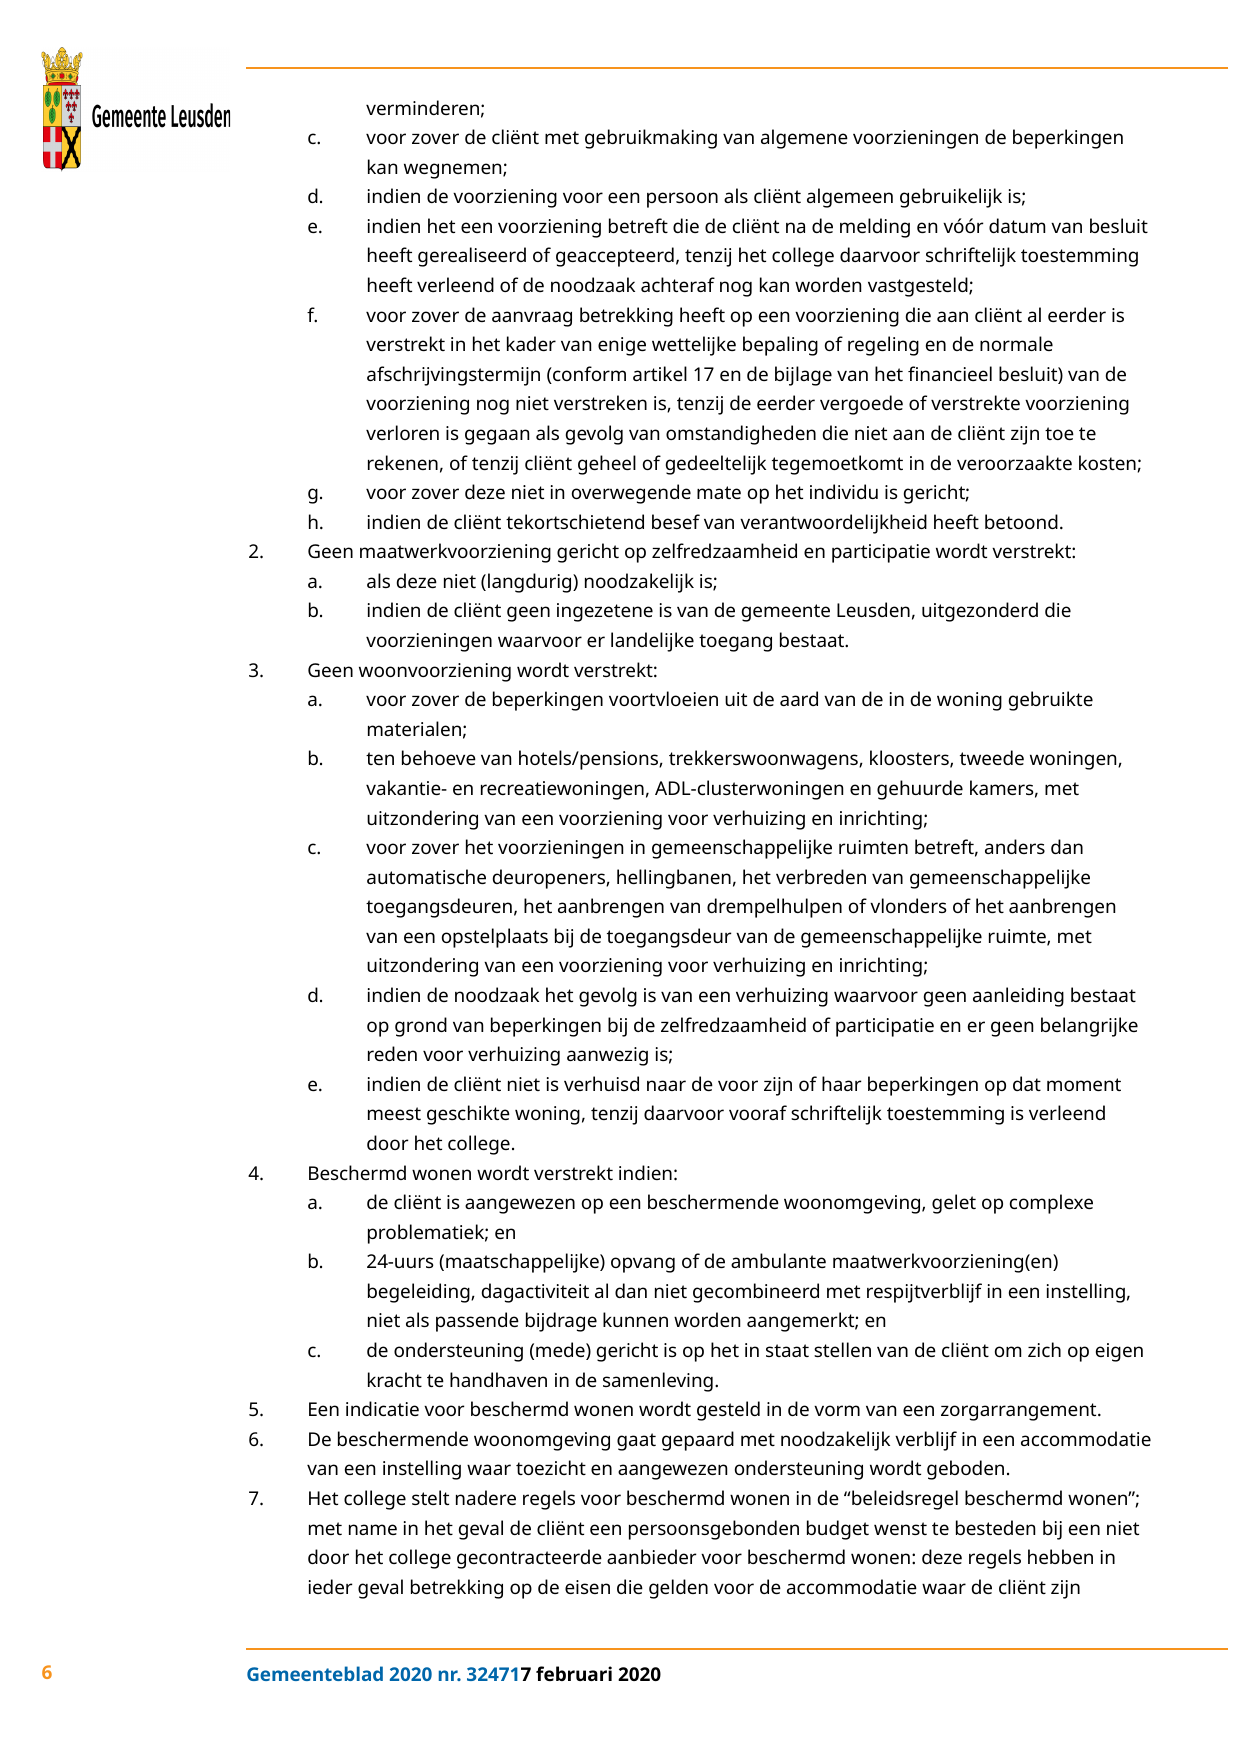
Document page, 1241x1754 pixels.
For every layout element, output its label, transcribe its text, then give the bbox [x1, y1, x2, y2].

list voor zover deze niet in overwegende mate op het individu is gericht; [307, 479, 1152, 505]
list Een indicatie voor beschermd wonen wordt gesteld in de vorm van een zorgarrangement. [248, 1396, 1152, 1422]
list voor zover de beperkingen voortvloeien uit de aard van de in de woning gebruikte materialen; [307, 686, 1152, 742]
list voor zover het voorzieningen in gemeenschappelijke ruimten betreft, anders dan automatische deuropeners, hellingbanen, het verbreden van gemeenschappelijke toegangsdeuren, het aanbrengen van drempelhulpen of vlonders of het aanbrengen van een opstelplaats bij de toegangsdeur van de gemeenschappelijke ruimte, met uitzondering van een voorziening voor verhuizing en inrichting; [307, 834, 1152, 978]
list indien de cliënt niet is verhuisd naar de voor zijn of haar beperkingen op dat moment meest geschikte woning, tenzij daarvoor vooraf schriftelijk toestemming is verleend door het college. [307, 1071, 1152, 1156]
list Geen maatwerkvoorziening gericht op zelfredzaamheid en participatie wordt verstrekt: [248, 538, 1152, 564]
list Beschermd wonen wordt verstrekt indien: [248, 1160, 1152, 1186]
list Het college stelt nadere regels voor beschermd wonen in de “beleidsregel beschermd wonen”; met name in het geval de cliënt een persoonsgebonden budget wenst te besteden bij een niet door het college gecontracteerde aanbieder voor beschermd wonen: deze regels hebben in ieder geval betrekking op de eisen die gelden voor de accommodatie waar de cliënt zijn [248, 1485, 1152, 1600]
list indien de cliënt geen ingezetene is van de gemeente Leusden, uitgezonderd die voorzieningen waarvoor er landelijke toegang bestaat. [307, 598, 1152, 653]
list als deze niet (langdurig) noodzakelijk is; [307, 568, 1152, 594]
list indien de cliënt tekortschietend besef van verantwoordelijkheid heeft betoond. [307, 509, 1152, 535]
list Geen woonvoorziening wordt verstrekt: [248, 657, 1152, 683]
list indien de noodzaak het gevolg is van een verhuizing waarvoor geen aanleiding bestaat op grond van beperkingen bij de zelfredzaamheid of participatie en er geen belangrijke reden voor verhuizing aanwezig is; [307, 982, 1152, 1067]
list indien de voorziening voor een persoon als cliënt algemeen gebruikelijk is; [307, 183, 1152, 209]
list 24-uurs (maatschappelijke) opvang of de ambulante maatwerkvoorziening(en) begeleiding, dagactiviteit al dan niet gecombineerd met respijtverblijf in een instelling, niet als passende bijdrage kunnen worden aangemerkt; en [307, 1248, 1152, 1333]
list voor zover de aanvraag betrekking heeft op een voorziening die aan cliënt al eerder is verstrekt in het kader van enige wettelijke bepaling of regeling en de normale afschrijvingstermijn (conform artikel 17 en de bijlage van het financieel besluit) van de voorziening nog niet verstreken is, tenzij de eerder vergoede of verstrekte voorziening verloren is gegaan als gevolg van omstandigheden die niet aan de cliënt zijn toe te rekenen, of tenzij cliënt geheel of gedeeltelijk tegemoetkomt in de veroorzaakte kosten; [307, 302, 1152, 476]
list De beschermende woonomgeving gaat gepaard met noodzakelijk verblijf in een accommodatie van een instelling waar toezicht en aangewezen ondersteuning wordt geboden. [248, 1426, 1152, 1481]
list indien het een voorziening betreft die de cliënt na de melding en vóór datum van besluit heeft gerealiseerd of geaccepteerd, tenzij het college daarvoor schriftelijk toestemming heeft verleend of de noodzaak achteraf nog kan worden vastgesteld; [307, 213, 1152, 298]
picture [41, 47, 231, 172]
list voor zover de cliënt met gebruikmaking van algemene voorzieningen de beperkingen kan wegnemen; [307, 124, 1152, 180]
list verminderen; [307, 95, 1152, 121]
list de ondersteuning (mede) gericht is op het in staat stellen van de cliënt om zich op eigen kracht te handhaven in de samenleving. [307, 1337, 1152, 1393]
list ten behoeve van hotels/pensions, trekkerswoonwagens, kloosters, tweede woningen, vakantie- en recreatiewoningen, ADL-clusterwoningen en gehuurde kamers, met uitzondering van een voorziening voor verhuizing en inrichting; [307, 746, 1152, 831]
list de cliënt is aangewezen op een beschermende woonomgeving, gelet op complexe problematiek; en [307, 1189, 1152, 1245]
